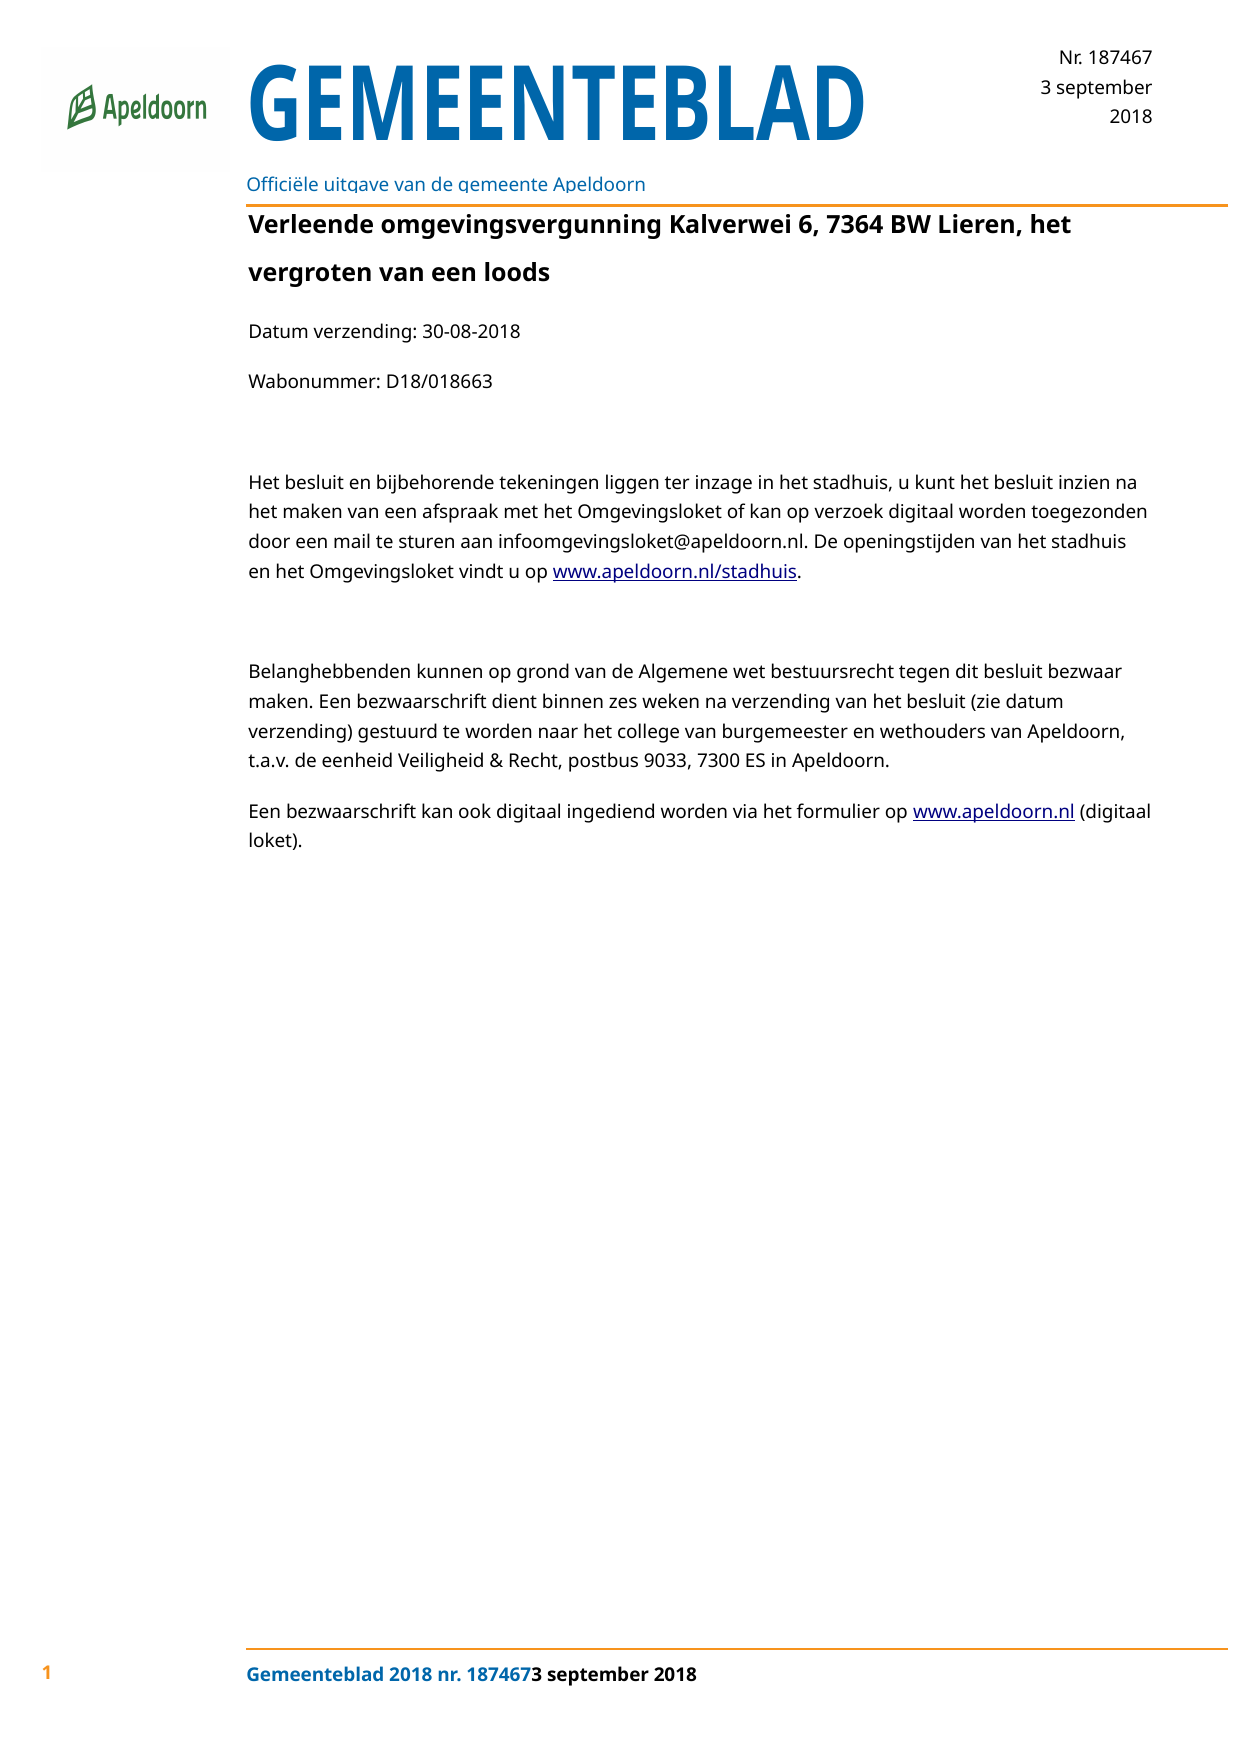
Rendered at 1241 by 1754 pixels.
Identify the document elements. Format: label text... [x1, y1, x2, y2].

text Wabonummer: D18/018663 [248, 368, 1152, 394]
text Verleende omgevingsvergunning Kalverwei 6, 7364 BW Lieren, het vergroten van een loods [248, 207, 1152, 288]
text Een bezwaarschrift kan ook digitaal ingediend worden via het formulier op www.apeldoorn.nl (digitaal loket). [248, 798, 1152, 853]
text Het besluit en bijbehorende tekeningen liggen ter inzage in het stadhuis, u kunt het besluit inzien na het maken van een afspraak met het Omgevingsloket of kan op verzoek digitaal worden toegezonden door een mail te sturen aan infoomgevingsloket@apeldoorn.nl. De openingstijden van het stadhuis en het Omgevingsloket vindt u op www.apeldoorn.nl/stadhuis. [248, 469, 1152, 584]
picture [41, 47, 231, 172]
text Belanghebbenden kunnen op grond van de Algemene wet bestuursrecht tegen dit besluit bezwaar maken. Een bezwaarschrift dient binnen zes weken na verzending van het besluit (zie datum verzending) gestuurd te worden naar het college van burgemeester en wethouders van Apeldoorn, t.a.v. de eenheid Veiligheid & Recht, postbus 9033, 7300 ES in Apeldoorn. [248, 659, 1152, 773]
text Datum verzending: 30-08-2018 [248, 318, 1152, 344]
